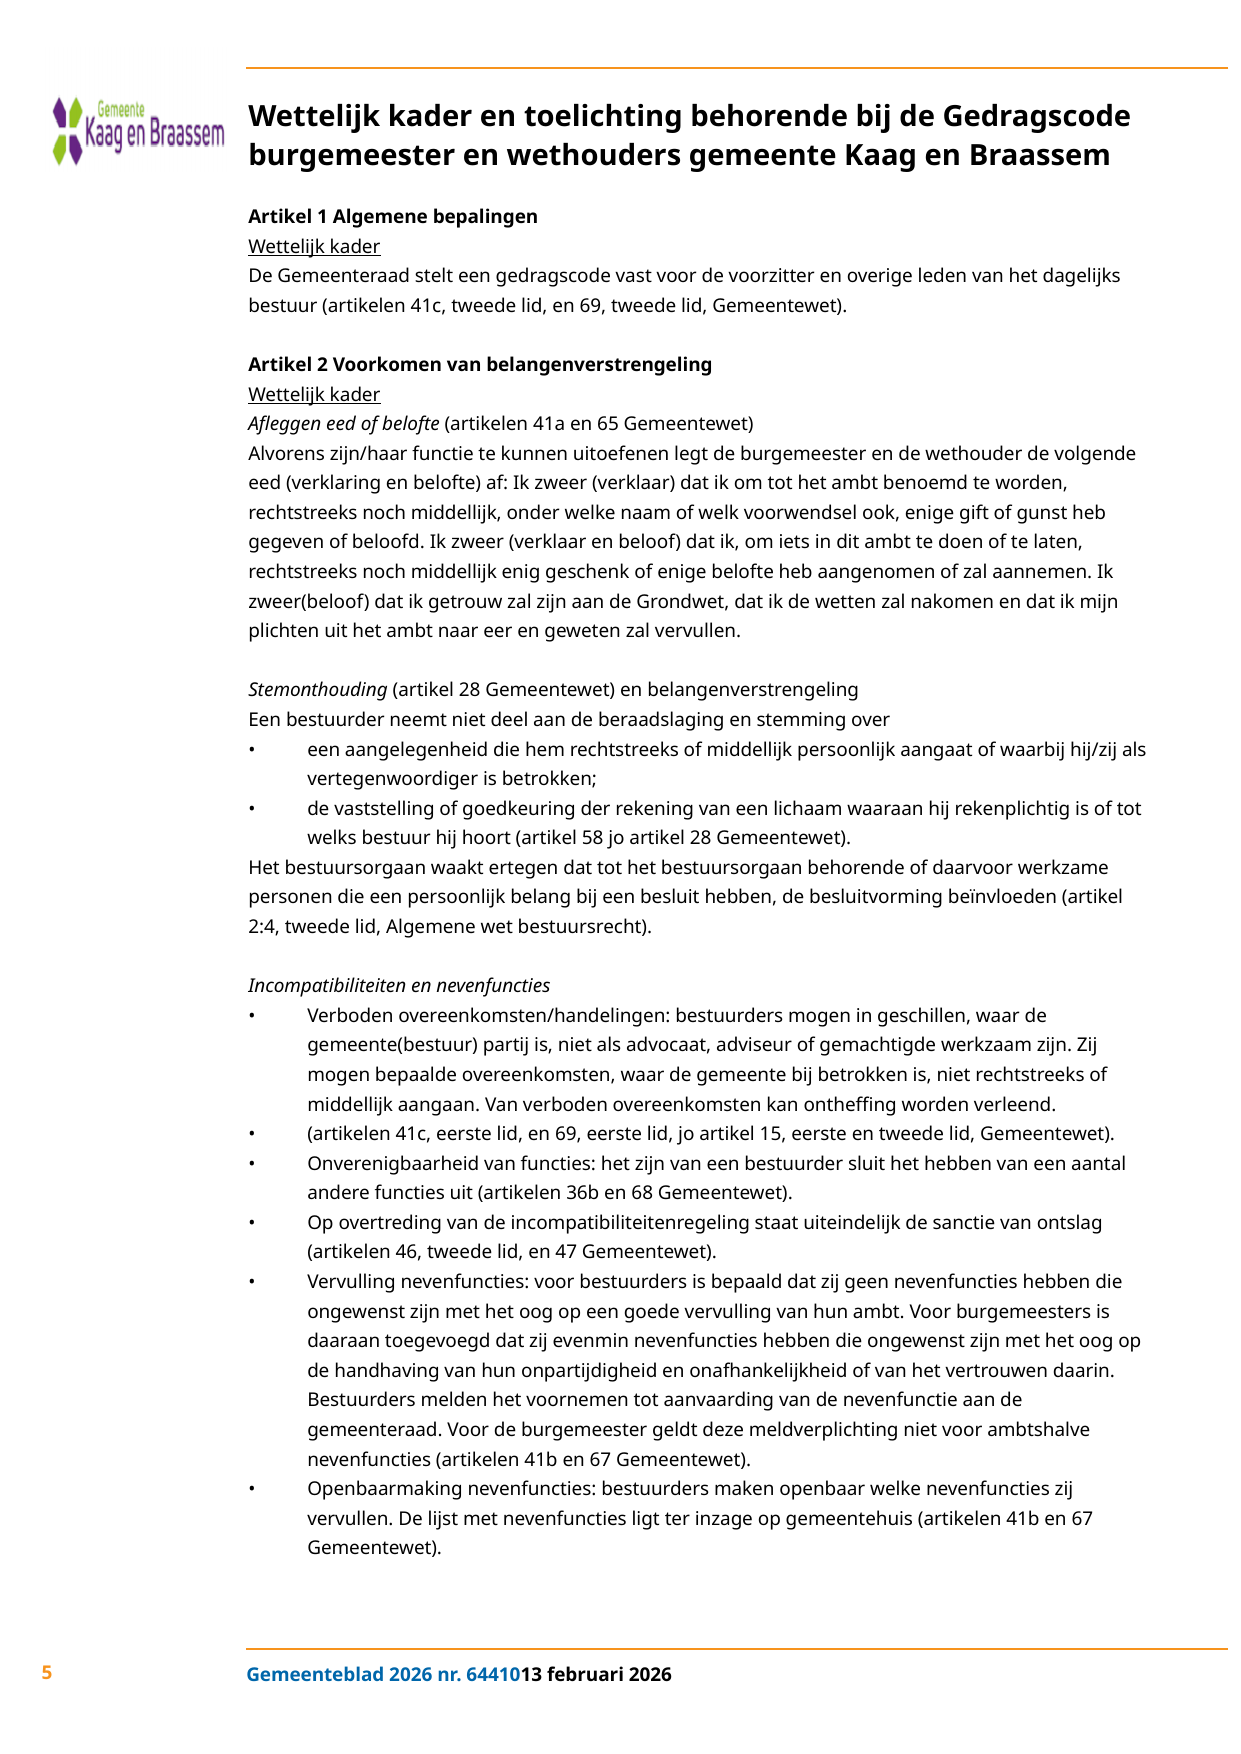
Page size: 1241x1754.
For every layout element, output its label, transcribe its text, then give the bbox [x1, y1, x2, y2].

list (artikelen 41c, eerste lid, en 69, eerste lid, jo artikel 15, eerste en tweede lid, Gemeentewet). [248, 1120, 1152, 1146]
text Afleggen eed of belofte (artikelen 41a en 65 Gemeentewet) [248, 410, 1152, 436]
list Onverenigbaarheid van functies: het zijn van een bestuurder sluit het hebben van een aantal andere functies uit (artikelen 36b en 68 Gemeentewet). [248, 1150, 1152, 1205]
text Wettelijk kader en toelichting behorende bij de Gedragscode burgemeester en wethouders gemeente Kaag en Braassem [248, 95, 1152, 174]
text Artikel 2 Voorkomen van belangenverstrengeling [248, 351, 1152, 377]
list een aangelegenheid die hem rechtstreeks of middellijk persoonlijk aangaat of waarbij hij/zij als vertegenwoordiger is betrokken; [248, 736, 1152, 791]
picture [41, 47, 231, 172]
list Openbaarmaking nevenfuncties: bestuurders maken openbaar welke nevenfuncties zij vervullen. De lijst met nevenfuncties ligt ter inzage op gemeentehuis (artikelen 41b en 67 Gemeentewet). [248, 1475, 1152, 1560]
text Wettelijk kader [248, 381, 1152, 407]
text Wettelijk kader [248, 233, 1152, 259]
text Een bestuurder neemt niet deel aan de beraadslaging en stemming over [248, 706, 1152, 732]
text De Gemeenteraad stelt een gedragscode vast voor de voorzitter en overige leden van het dagelijks bestuur (artikelen 41c, tweede lid, en 69, tweede lid, Gemeentewet). [248, 262, 1152, 318]
text Artikel 1 Algemene bepalingen [248, 203, 1152, 229]
list Vervulling nevenfuncties: voor bestuurders is bepaald dat zij geen nevenfuncties hebben die ongewenst zijn met het oog op een goede vervulling van hun ambt. Voor burgemeesters is daaraan toegevoegd dat zij evenmin nevenfuncties hebben die ongewenst zijn met het oog op de handhaving van hun onpartijdigheid en onafhankelijkheid of van het vertrouwen daarin. Bestuurders melden het voornemen tot aanvaarding van de nevenfunctie aan de gemeenteraad. Voor de burgemeester geldt deze meldverplichting niet voor ambtshalve nevenfuncties (artikelen 41b en 67 Gemeentewet). [248, 1268, 1152, 1472]
text Het bestuursorgaan waakt ertegen dat tot het bestuursorgaan behorende of daarvoor werkzame personen die een persoonlijk belang bij een besluit hebben, de besluitvorming beïnvloeden (artikel 2:4, tweede lid, Algemene wet bestuursrecht). [248, 854, 1152, 939]
list Op overtreding van de incompatibiliteitenregeling staat uiteindelijk de sanctie van ontslag (artikelen 46, tweede lid, en 47 Gemeentewet). [248, 1209, 1152, 1264]
text Incompatibiliteiten en nevenfuncties [248, 972, 1152, 998]
list Verboden overeenkomsten/handelingen: bestuurders mogen in geschillen, waar de gemeente(bestuur) partij is, niet als advocaat, adviseur of gemachtigde werkzaam zijn. Zij mogen bepaalde overeenkomsten, waar de gemeente bij betrokken is, niet rechtstreeks of middellijk aangaan. Van verboden overeenkomsten kan ontheffing worden verleend. [248, 1002, 1152, 1117]
text Stemonthouding (artikel 28 Gemeentewet) en belangenverstrengeling [248, 677, 1152, 702]
text Alvorens zijn/haar functie te kunnen uitoefenen legt de burgemeester en de wethouder de volgende eed (verklaring en belofte) af: Ik zweer (verklaar) dat ik om tot het ambt benoemd te worden, rechtstreeks noch middellijk, onder welke naam of welk voorwendsel ook, enige gift of gunst heb gegeven of beloofd. Ik zweer (verklaar en beloof) dat ik, om iets in dit ambt te doen of te laten, rechtstreeks noch middellijk enig geschenk of enige belofte heb aangenomen of zal aannemen. Ik zweer(beloof) dat ik getrouw zal zijn aan de Grondwet, dat ik de wetten zal nakomen en dat ik mijn plichten uit het ambt naar eer en geweten zal vervullen. [248, 440, 1152, 643]
list de vaststelling of goedkeuring der rekening van een lichaam waaraan hij rekenplichtig is of tot welks bestuur hij hoort (artikel 58 jo artikel 28 Gemeentewet). [248, 795, 1152, 850]
